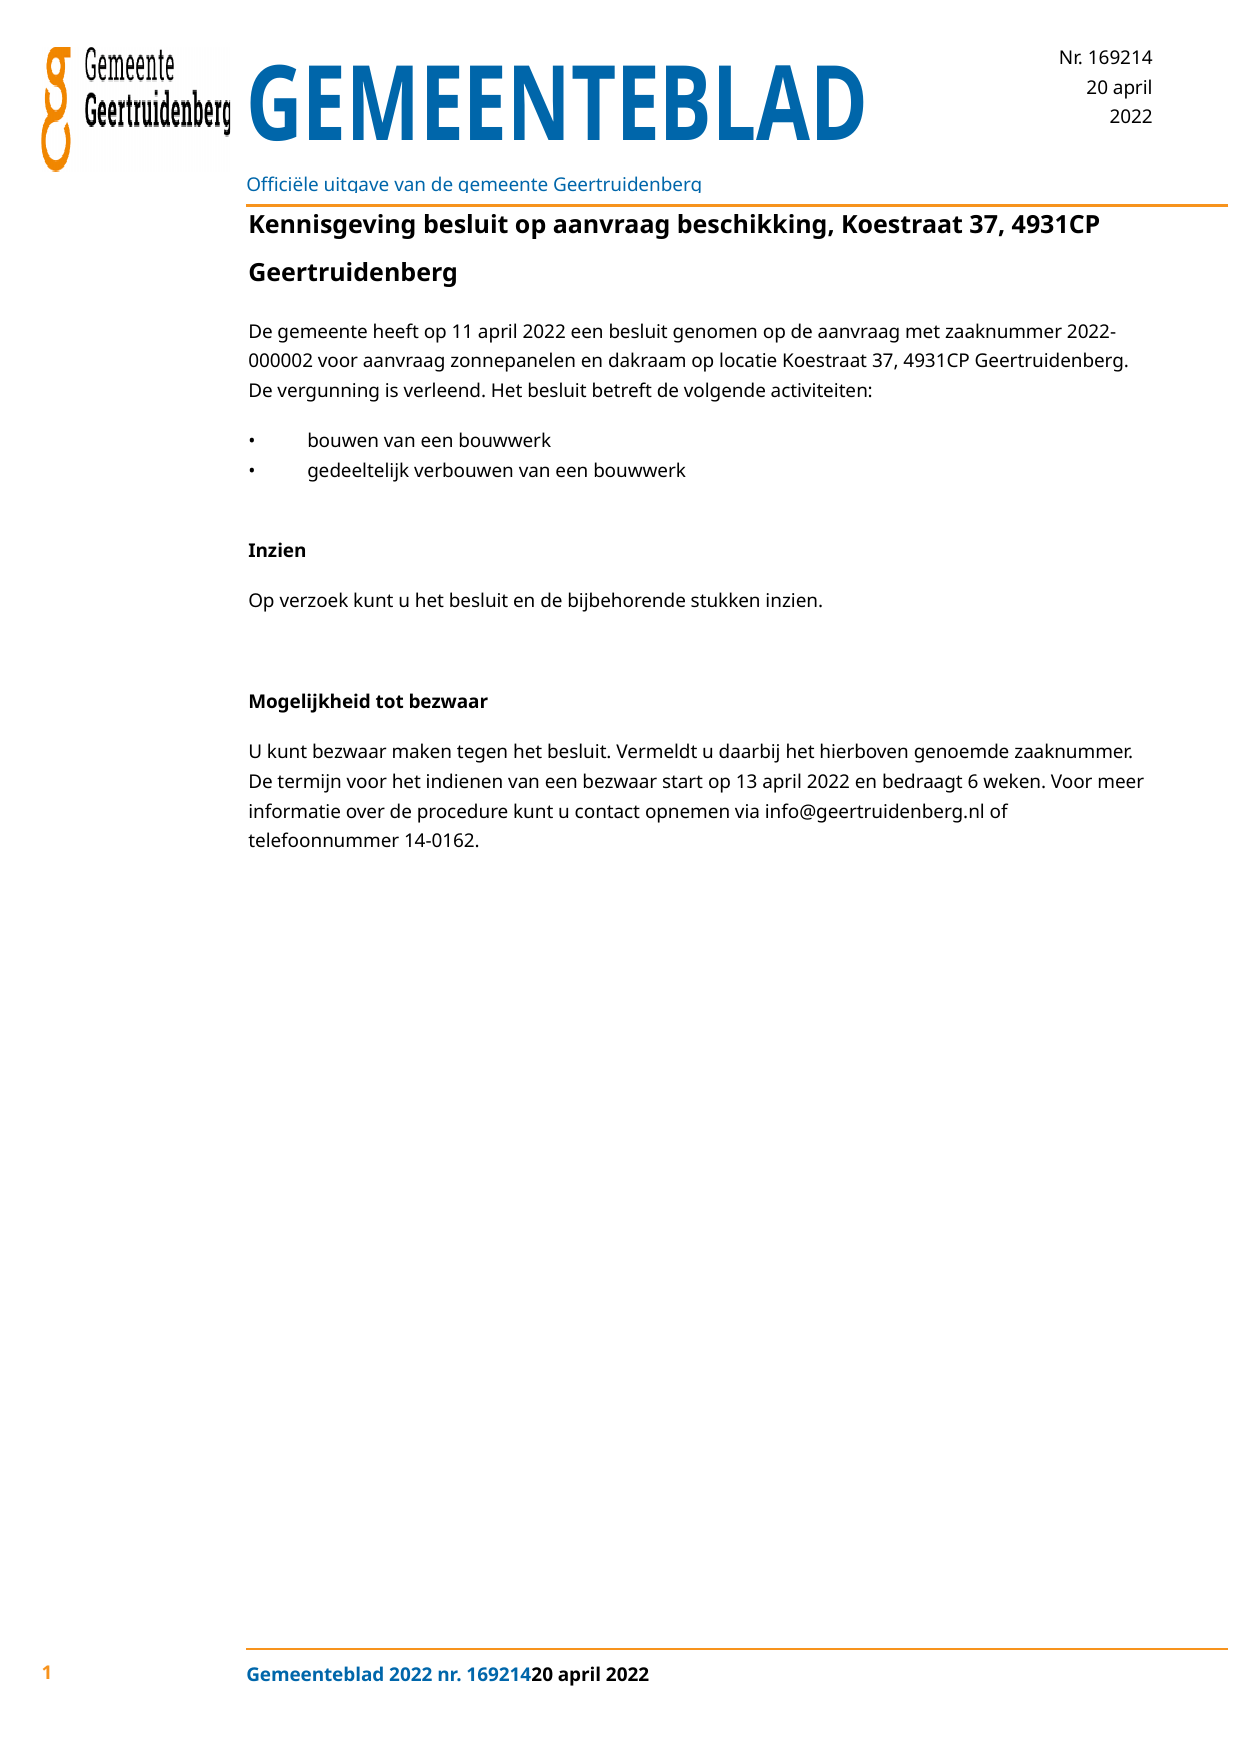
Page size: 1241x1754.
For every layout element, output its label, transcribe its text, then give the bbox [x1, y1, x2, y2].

picture [41, 47, 231, 172]
text Mogelijkheid tot bezwaar [248, 688, 1152, 714]
list gedeeltelijk verbouwen van een bouwwerk [248, 457, 1152, 483]
text Inzien [248, 537, 1152, 563]
text De gemeente heeft op 11 april 2022 een besluit genomen op de aanvraag met zaaknummer 2022-000002 voor aanvraag zonnepanelen en dakraam op locatie Koestraat 37, 4931CP Geertruidenberg. De vergunning is verleend. Het besluit betreft de volgende activiteiten: [248, 318, 1152, 403]
text Op verzoek kunt u het besluit en de bijbehorende stukken inzien. [248, 587, 1152, 613]
text U kunt bezwaar maken tegen het besluit. Vermeldt u daarbij het hierboven genoemde zaaknummer. De termijn voor het indienen van een bezwaar start op 13 april 2022 en bedraagt 6 weken. Voor meer informatie over de procedure kunt u contact opnemen via info@geertruidenberg.nl of telefoonnummer 14-0162. [248, 739, 1152, 853]
list bouwen van een bouwwerk [248, 427, 1152, 453]
text Kennisgeving besluit op aanvraag beschikking, Koestraat 37, 4931CP Geertruidenberg [248, 207, 1152, 288]
